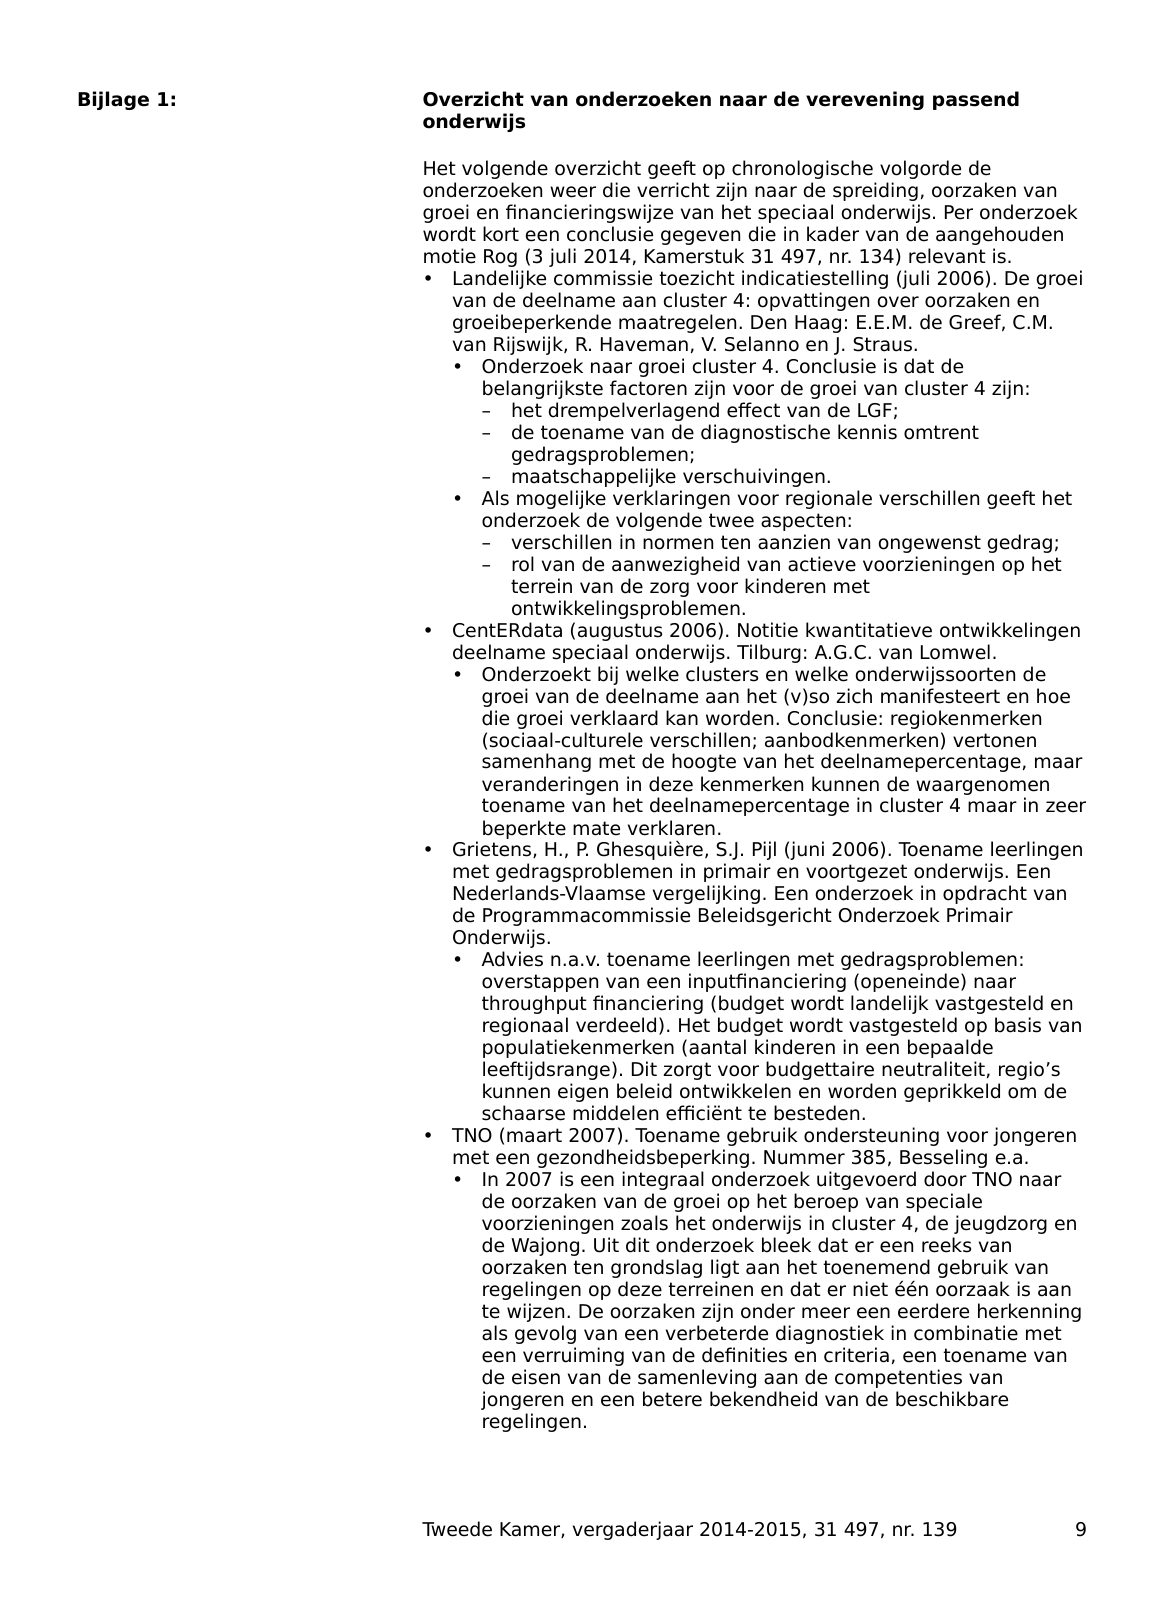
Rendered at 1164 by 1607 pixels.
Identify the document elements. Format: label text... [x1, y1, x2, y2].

text Het volgende overzicht geeft op chronologische volgorde de onderzoeken weer die verricht zijn naar de spreiding, oorzaken van groei en financieringswijze van het speciaal onderwijs. Per onderzoek wordt kort een conclusie gegeven die in kader van de aangehouden motie Rog (3 juli 2014, Kamerstuk 31 497, nr. 134) relevant is. [422, 158, 1087, 268]
text – verschillen in normen ten aanzien van ongewenst gedrag; [481, 532, 1087, 554]
text • Landelijke commissie toezicht indicatiestelling (juli 2006). De groei van de deelname aan cluster 4: opvattingen over oorzaken en groeibeperkende maatregelen. Den Haag: E.E.M. de Greef, C.M. van Rijswijk, R. Haveman, V. Selanno en J. Straus. [422, 268, 1087, 356]
text • Advies n.a.v. toename leerlingen met gedragsproblemen: overstappen van een inputfinanciering (openeinde) naar throughput financiering (budget wordt landelijk vastgesteld en regionaal verdeeld). Het budget wordt vastgesteld op basis van populatiekenmerken (aantal kinderen in een bepaalde leeftijdsrange). Dit zorgt voor budgettaire neutraliteit, regio’s kunnen eigen beleid ontwikkelen en worden geprikkeld om de schaarse middelen efficiënt te besteden. [452, 949, 1087, 1125]
text – maatschappelijke verschuivingen. [481, 466, 1087, 488]
text • CentERdata (augustus 2006). Notitie kwantitatieve ontwikkelingen deelname speciaal onderwijs. Tilburg: A.G.C. van Lomwel. [422, 619, 1087, 663]
text • Grietens, H., P. Ghesquière, S.J. Pijl (juni 2006). Toename leerlingen met gedragsproblemen in primair en voortgezet onderwijs. Een Nederlands-Vlaamse vergelijking. Een onderzoek in opdracht van de Programmacommissie Beleidsgericht Onderzoek Primair Onderwijs. [422, 839, 1087, 949]
text – de toename van de diagnostische kennis omtrent gedragsproblemen; [481, 422, 1087, 466]
text – het drempelverlagend effect van de LGF; [481, 400, 1087, 422]
text • Als mogelijke verklaringen voor regionale verschillen geeft het onderzoek de volgende twee aspecten: [452, 488, 1087, 532]
text • In 2007 is een integraal onderzoek uitgevoerd door TNO naar de oorzaken van de groei op het beroep van speciale voorzieningen zoals het onderwijs in cluster 4, de jeugdzorg en de Wajong. Uit dit onderzoek bleek dat er een reeks van oorzaken ten grondslag ligt aan het toenemend gebruik van regelingen op deze terreinen en dat er niet één oorzaak is aan te wijzen. De oorzaken zijn onder meer een eerdere herkenning als gevolg van een verbeterde diagnostiek in combinatie met een verruiming van de definities en criteria, een toename van de eisen van de samenleving aan de competenties van jongeren en een betere bekendheid van de beschikbare regelingen. [452, 1169, 1087, 1433]
text • TNO (maart 2007). Toename gebruik ondersteuning voor jongeren met een gezondheidsbeperking. Nummer 385, Besseling e.a. [422, 1125, 1087, 1169]
text • Onderzoek naar groei cluster 4. Conclusie is dat de belangrijkste factoren zijn voor de groei van cluster 4 zijn: [452, 356, 1087, 400]
text • Onderzoekt bij welke clusters en welke onderwijssoorten de groei van de deelname aan het (v)so zich manifesteert en hoe die groei verklaard kan worden. Conclusie: regiokenmerken (sociaal-culturele verschillen; aanbodkenmerken) vertonen samenhang met de hoogte van het deelnamepercentage, maar veranderingen in deze kenmerken kunnen de waargenomen toename van het deelnamepercentage in cluster 4 maar in zeer beperkte mate verklaren. [452, 663, 1087, 839]
subtitle Bijlage 1: Overzicht van onderzoeken naar de verevening passend onderwijs [77, 89, 1087, 133]
text – rol van de aanwezigheid van actieve voorzieningen op het terrein van de zorg voor kinderen met ontwikkelingsproblemen. [481, 554, 1087, 619]
